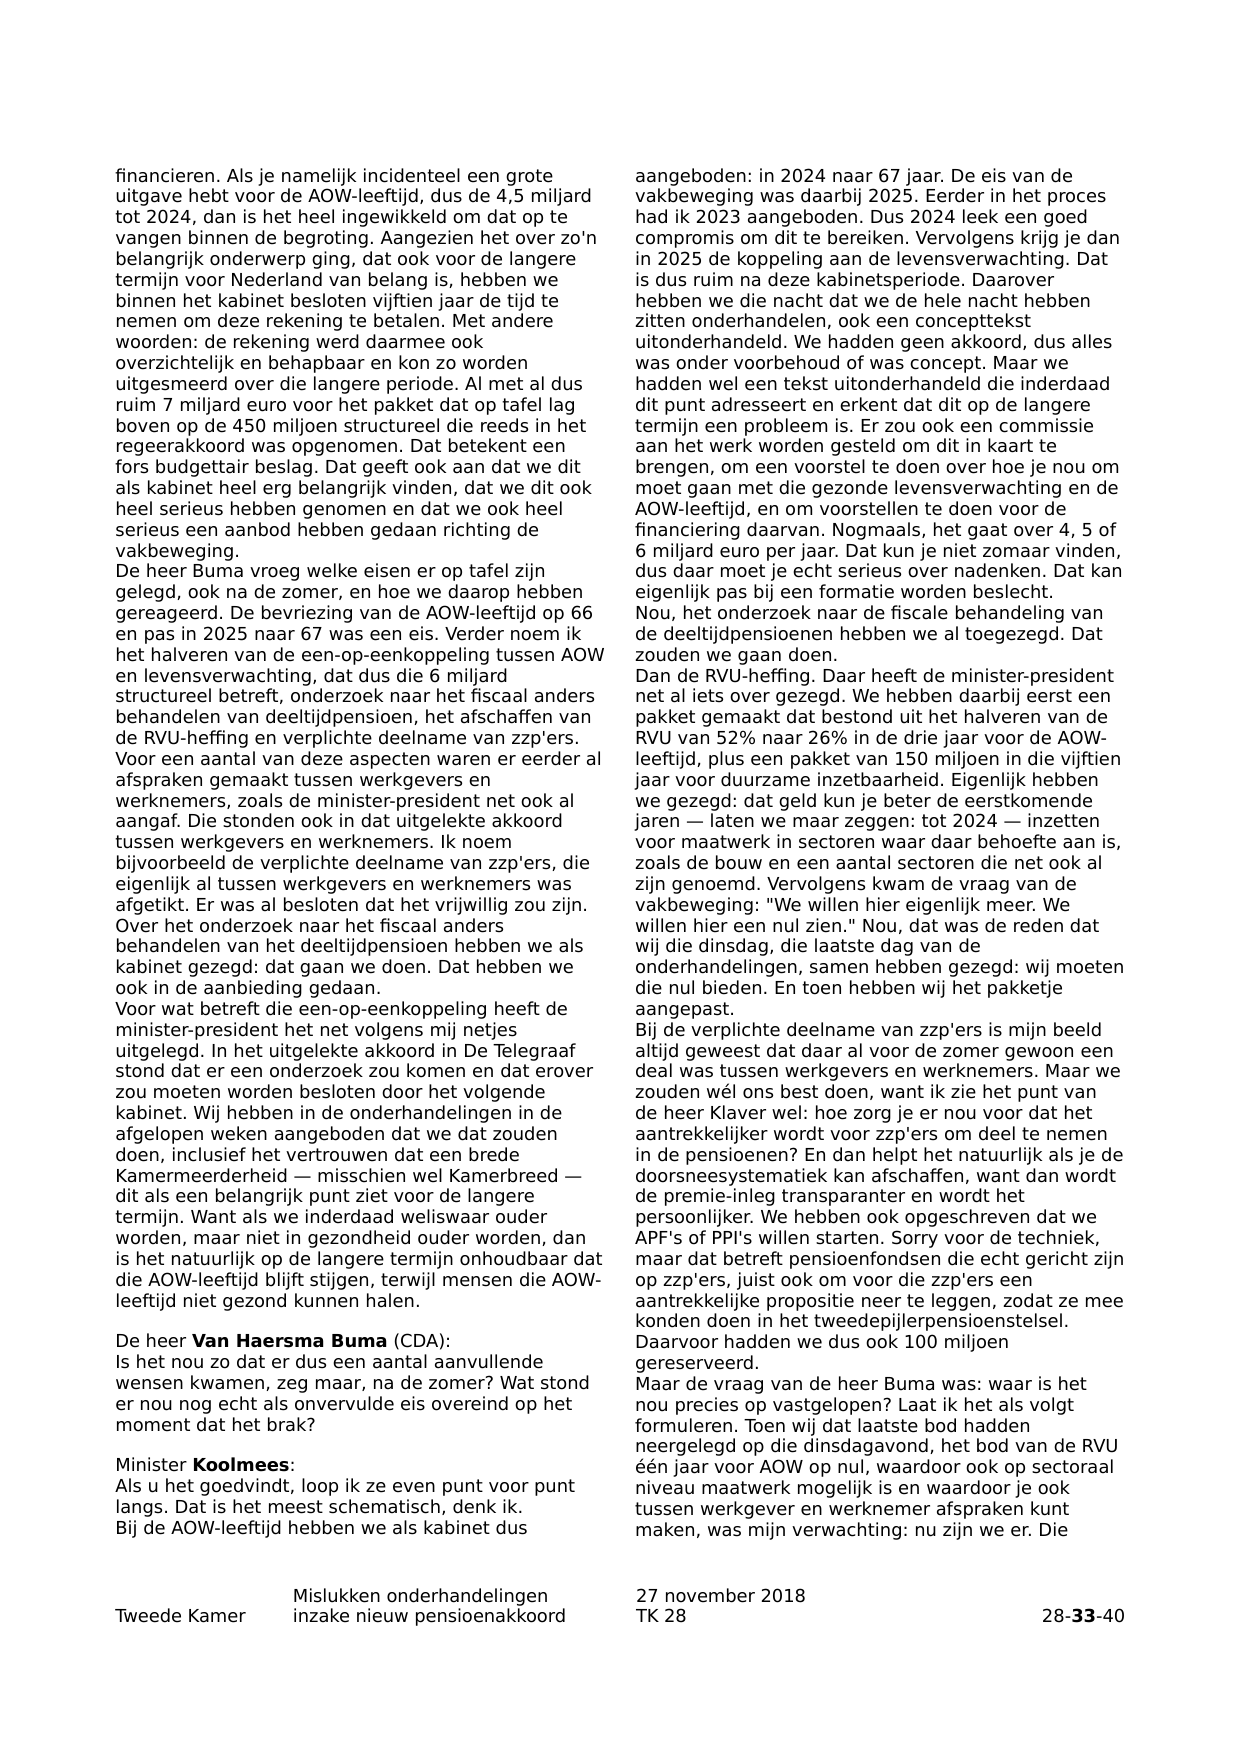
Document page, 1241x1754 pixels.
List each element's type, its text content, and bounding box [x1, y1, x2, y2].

text Bij de verplichte deelname van zzp'ers is mijn beeld altijd geweest dat daar al voor de zomer gewoon een deal was tussen werkgevers en werknemers. Maar we zouden wél ons best doen, want ik zie het punt van de heer Klaver wel: hoe zorg je er nou voor dat het aantrekkelijker wordt voor zzp'ers om deel te nemen in de pensioenen? En dan helpt het natuurlijk als je de doorsneesystematiek kan afschaffen, want dan wordt de premie-inleg transparanter en wordt het persoonlijker. We hebben ook opgeschreven dat we APF's of PPI's willen starten. Sorry voor de techniek, maar dat betreft pensioenfondsen die echt gericht zijn op zzp'ers, juist ook om voor die zzp'ers een aantrekkelijke propositie neer te leggen, zodat ze mee konden doen in het tweedepijlerpensioenstelsel. Daarvoor hadden we dus ook 100 miljoen gereserveerd. [635, 1019, 1125, 1374]
text Is het nou zo dat er dus een aantal aanvullende wensen kwamen, zeg maar, na de zomer? Wat stond er nou nog echt als onvervulde eis overeind op het moment dat het brak? [115, 1352, 605, 1435]
text Voor wat betreft die een-op-eenkoppeling heeft de minister-president het net volgens mij netjes uitgelegd. In het uitgelekte akkoord in De Telegraaf stond dat er een onderzoek zou komen en dat erover zou moeten worden besloten door het volgende kabinet. Wij hebben in de onderhandelingen in de afgelopen weken aangeboden dat we dat zouden doen, inclusief het vertrouwen dat een brede Kamermeerderheid — misschien wel Kamerbreed — dit als een belangrijk punt ziet voor de langere termijn. Want als we inderdaad weliswaar ouder worden, maar niet in gezondheid ouder worden, dan is het natuurlijk op de langere termijn onhoudbaar dat die AOW-leeftijd blijft stijgen, terwijl mensen die AOW-leeftijd niet gezond kunnen halen. [115, 999, 605, 1311]
text aangeboden: in 2024 naar 67 jaar. De eis van de vakbeweging was daarbij 2025. Eerder in het proces had ik 2023 aangeboden. Dus 2024 leek een goed compromis om dit te bereiken. Vervolgens krijg je dan in 2025 de koppeling aan de levensverwachting. Dat is dus ruim na deze kabinetsperiode. Daarover hebben we die nacht dat we de hele nacht hebben zitten onderhandelen, ook een concepttekst uitonderhandeld. We hadden geen akkoord, dus alles was onder voorbehoud of was concept. Maar we hadden wel een tekst uitonderhandeld die inderdaad dit punt adresseert en erkent dat dit op de langere termijn een probleem is. Er zou ook een commissie aan het werk worden gesteld om dit in kaart te brengen, om een voorstel te doen over hoe je nou om moet gaan met die gezonde levensverwachting en de AOW-leeftijd, en om voorstellen te doen voor de financiering daarvan. Nogmaals, het gaat over 4, 5 of 6 miljard euro per jaar. Dat kun je niet zomaar vinden, dus daar moet je echt serieus over nadenken. Dat kan eigenlijk pas bij een formatie worden beslecht. [635, 165, 1125, 603]
text Dan de RVU-heffing. Daar heeft de minister-president net al iets over gezegd. We hebben daarbij eerst een pakket gemaakt dat bestond uit het halveren van de RVU van 52% naar 26% in de drie jaar voor de AOW-leeftijd, plus een pakket van 150 miljoen in die vijftien jaar voor duurzame inzetbaarheid. Eigenlijk hebben we gezegd: dat geld kun je beter de eerstkomende jaren — laten we maar zeggen: tot 2024 — inzetten voor maatwerk in sectoren waar daar behoefte aan is, zoals de bouw en een aantal sectoren die net ook al zijn genoemd. Vervolgens kwam de vraag van de vakbeweging: "We willen hier eigenlijk meer. We willen hier een nul zien." Nou, dat was de reden dat wij die dinsdag, die laatste dag van de onderhandelingen, samen hebben gezegd: wij moeten die nul bieden. En toen hebben wij het pakketje aangepast. [635, 665, 1125, 1019]
text Maar de vraag van de heer Buma was: waar is het nou precies op vastgelopen? Laat ik het als volgt formuleren. Toen wij dat laatste bod hadden neergelegd op die dinsdagavond, het bod van de RVU één jaar voor AOW op nul, waardoor ook op sectoraal niveau maatwerk mogelijk is en waardoor je ook tussen werkgever en werknemer afspraken kunt maken, was mijn verwachting: nu zijn we er. Die [635, 1374, 1125, 1540]
text De heer Buma vroeg welke eisen er op tafel zijn gelegd, ook na de zomer, en hoe we daarop hebben gereageerd. De bevriezing van de AOW-leeftijd op 66 en pas in 2025 naar 67 was een eis. Verder noem ik het halveren van de een-op-eenkoppeling tussen AOW en levensverwachting, dat dus die 6 miljard structureel betreft, onderzoek naar het fiscaal anders behandelen van deeltijdpensioen, het afschaffen van de RVU-heffing en verplichte deelname van zzp'ers. [115, 561, 605, 749]
text Als u het goedvindt, loop ik ze even punt voor punt langs. Dat is het meest schematisch, denk ik. [115, 1476, 605, 1518]
text Voor een aantal van deze aspecten waren er eerder al afspraken gemaakt tussen werkgevers en werknemers, zoals de minister-president net ook al aangaf. Die stonden ook in dat uitgelekte akkoord tussen werkgevers en werknemers. Ik noem bijvoorbeeld de verplichte deelname van zzp'ers, die eigenlijk al tussen werkgevers en werknemers was afgetikt. Er was al besloten dat het vrijwillig zou zijn. Over het onderzoek naar het fiscaal anders behandelen van het deeltijdpensioen hebben we als kabinet gezegd: dat gaan we doen. Dat hebben we ook in de aanbieding gedaan. [115, 749, 605, 999]
text De heer Van Haersma Buma (CDA): [115, 1331, 605, 1352]
text Minister Koolmees: [115, 1455, 605, 1476]
text Nou, het onderzoek naar de fiscale behandeling van de deeltijdpensioenen hebben we al toegezegd. Dat zouden we gaan doen. [635, 603, 1125, 665]
text Bij de AOW-leeftijd hebben we als kabinet dus [115, 1518, 605, 1538]
text financieren. Als je namelijk incidenteel een grote uitgave hebt voor de AOW-leeftijd, dus de 4,5 miljard tot 2024, dan is het heel ingewikkeld om dat op te vangen binnen de begroting. Aangezien het over zo'n belangrijk onderwerp ging, dat ook voor de langere termijn voor Nederland van belang is, hebben we binnen het kabinet besloten vijftien jaar de tijd te nemen om deze rekening te betalen. Met andere woorden: de rekening werd daarmee ook overzichtelijk en behapbaar en kon zo worden uitgesmeerd over die langere periode. Al met al dus ruim 7 miljard euro voor het pakket dat op tafel lag boven op de 450 miljoen structureel die reeds in het regeerakkoord was opgenomen. Dat betekent een fors budgettair beslag. Dat geeft ook aan dat we dit als kabinet heel erg belangrijk vinden, dat we dit ook heel serieus hebben genomen en dat we ook heel serieus een aanbod hebben gedaan richting de vakbeweging. [115, 165, 605, 561]
